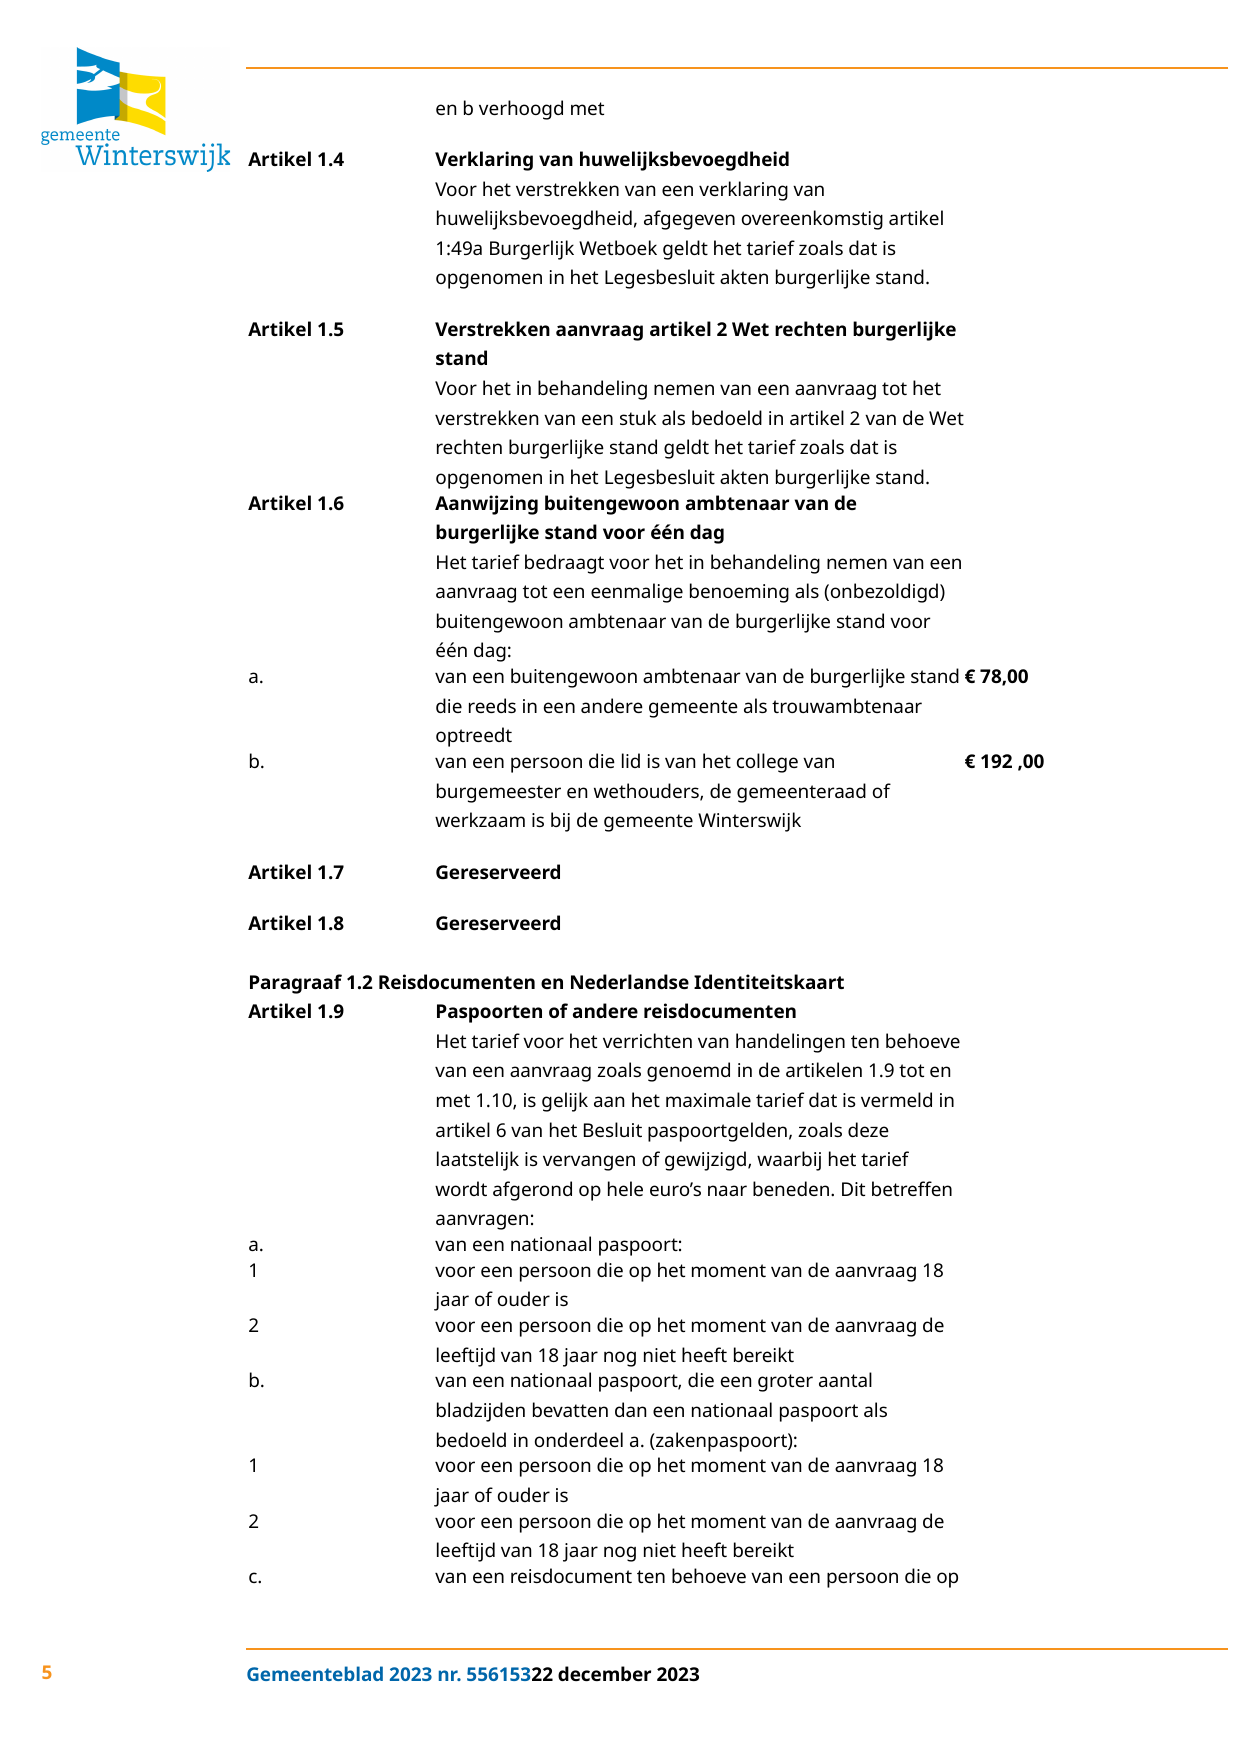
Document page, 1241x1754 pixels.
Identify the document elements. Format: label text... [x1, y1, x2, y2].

table_cell voor een persoon die op het moment van de aanvraag 18 jaar of ouder is [435, 1453, 964, 1508]
table_cell Aanwijzing buitengewoon ambtenaar van de burgerlijke stand voor één dag Het tarief bedraagt voor het in behandeling nemen van een aanvraag tot een eenmalige benoeming als (onbezoldigd) buitengewoon ambtenaar van de burgerlijke stand voor één dag: [435, 490, 964, 663]
table_cell [964, 95, 1152, 121]
table_cell Verstrekken aanvraag artikel 2 Wet rechten burgerlijke stand Voor het in behandeling nemen van een aanvraag tot het verstrekken van een stuk als bedoeld in artikel 2 van de Wet rechten burgerlijke stand geldt het tarief zoals dat is opgenomen in het Legesbesluit akten burgerlijke stand. [435, 316, 964, 490]
table_header Artikel 1.9 [248, 999, 435, 1231]
table_cell [964, 910, 1152, 936]
table_cell 2 [248, 1313, 435, 1368]
table_cell van een nationaal paspoort: [435, 1231, 964, 1257]
table_cell Gereserveerd [435, 859, 964, 884]
table_cell [964, 121, 1152, 146]
table_cell [248, 885, 435, 910]
table_header [964, 999, 1152, 1231]
table_cell € 78,00 [964, 663, 1152, 748]
table_cell [964, 1563, 1152, 1589]
table_cell [248, 121, 435, 146]
table_cell voor een persoon die op het moment van de aanvraag de leeftijd van 18 jaar nog niet heeft bereikt [435, 1508, 964, 1563]
table_cell [964, 290, 1152, 316]
table_cell a. [248, 1231, 435, 1257]
table_cell [248, 290, 435, 316]
table_cell Artikel 1.6 [248, 490, 435, 663]
table_cell [964, 1368, 1152, 1453]
table_cell [964, 1231, 1152, 1257]
table_cell [964, 1257, 1152, 1312]
picture [41, 47, 231, 172]
table_cell [435, 833, 964, 859]
table_cell [964, 859, 1152, 884]
table_cell [964, 1453, 1152, 1508]
table_cell [964, 490, 1152, 663]
table_cell [435, 121, 964, 146]
table_cell [964, 146, 1152, 290]
table_cell [964, 885, 1152, 910]
table_cell van een nationaal paspoort, die een groter aantal bladzijden bevatten dan een nationaal paspoort als bedoeld in onderdeel a. (zakenpaspoort): [435, 1368, 964, 1453]
table_cell voor een persoon die op het moment van de aanvraag 18 jaar of ouder is [435, 1257, 964, 1312]
table_cell van een reisdocument ten behoeve van een persoon die op [435, 1563, 964, 1589]
table_cell 2 [248, 1508, 435, 1563]
table_cell a. [248, 663, 435, 748]
table_cell [964, 1313, 1152, 1368]
table_cell Verklaring van huwelijksbevoegdheid Voor het verstrekken van een verklaring van huwelijksbevoegdheid, afgegeven overeenkomstig artikel 1:49a Burgerlijk Wetboek geldt het tarief zoals dat is opgenomen in het Legesbesluit akten burgerlijke stand. [435, 146, 964, 290]
table_cell b. [248, 1368, 435, 1453]
table_cell 1 [248, 1257, 435, 1312]
table_cell [435, 290, 964, 316]
table_cell Gereserveerd [435, 910, 964, 936]
text Paragraaf 1.2 Reisdocumenten en Nederlandse Identiteitskaart [248, 969, 1152, 994]
table_cell Artikel 1.8 [248, 910, 435, 936]
table_cell [964, 316, 1152, 490]
table_cell [964, 833, 1152, 859]
table_cell en b verhoogd met [435, 95, 964, 121]
table_cell [435, 885, 964, 910]
table_cell van een persoon die lid is van het college van burgemeester en wethouders, de gemeenteraad of werkzaam is bij de gemeente Winterswijk [435, 748, 964, 833]
table_cell c. [248, 1563, 435, 1589]
table_cell [248, 833, 435, 859]
table_cell b. [248, 748, 435, 833]
table_cell Artikel 1.5 [248, 316, 435, 490]
table_cell Artikel 1.7 [248, 859, 435, 884]
picture [225, 153, 231, 162]
table_cell van een buitengewoon ambtenaar van de burgerlijke stand die reeds in een andere gemeente als trouwambtenaar optreedt [435, 663, 964, 748]
table_cell [964, 1508, 1152, 1563]
table_cell [248, 95, 435, 121]
table_header Paspoorten of andere reisdocumenten Het tarief voor het verrichten van handelingen ten behoeve van een aanvraag zoals genoemd in de artikelen 1.9 tot en met 1.10, is gelijk aan het maximale tarief dat is vermeld in artikel 6 van het Besluit paspoortgelden, zoals deze laatstelijk is vervangen of gewijzigd, waarbij het tarief wordt afgerond op hele euro’s naar beneden. Dit betreffen aanvragen: [435, 999, 964, 1231]
table_cell € 192 ,00 [964, 748, 1152, 833]
table_cell Artikel 1.4 [248, 146, 435, 290]
table_cell voor een persoon die op het moment van de aanvraag de leeftijd van 18 jaar nog niet heeft bereikt [435, 1313, 964, 1368]
table_cell 1 [248, 1453, 435, 1508]
